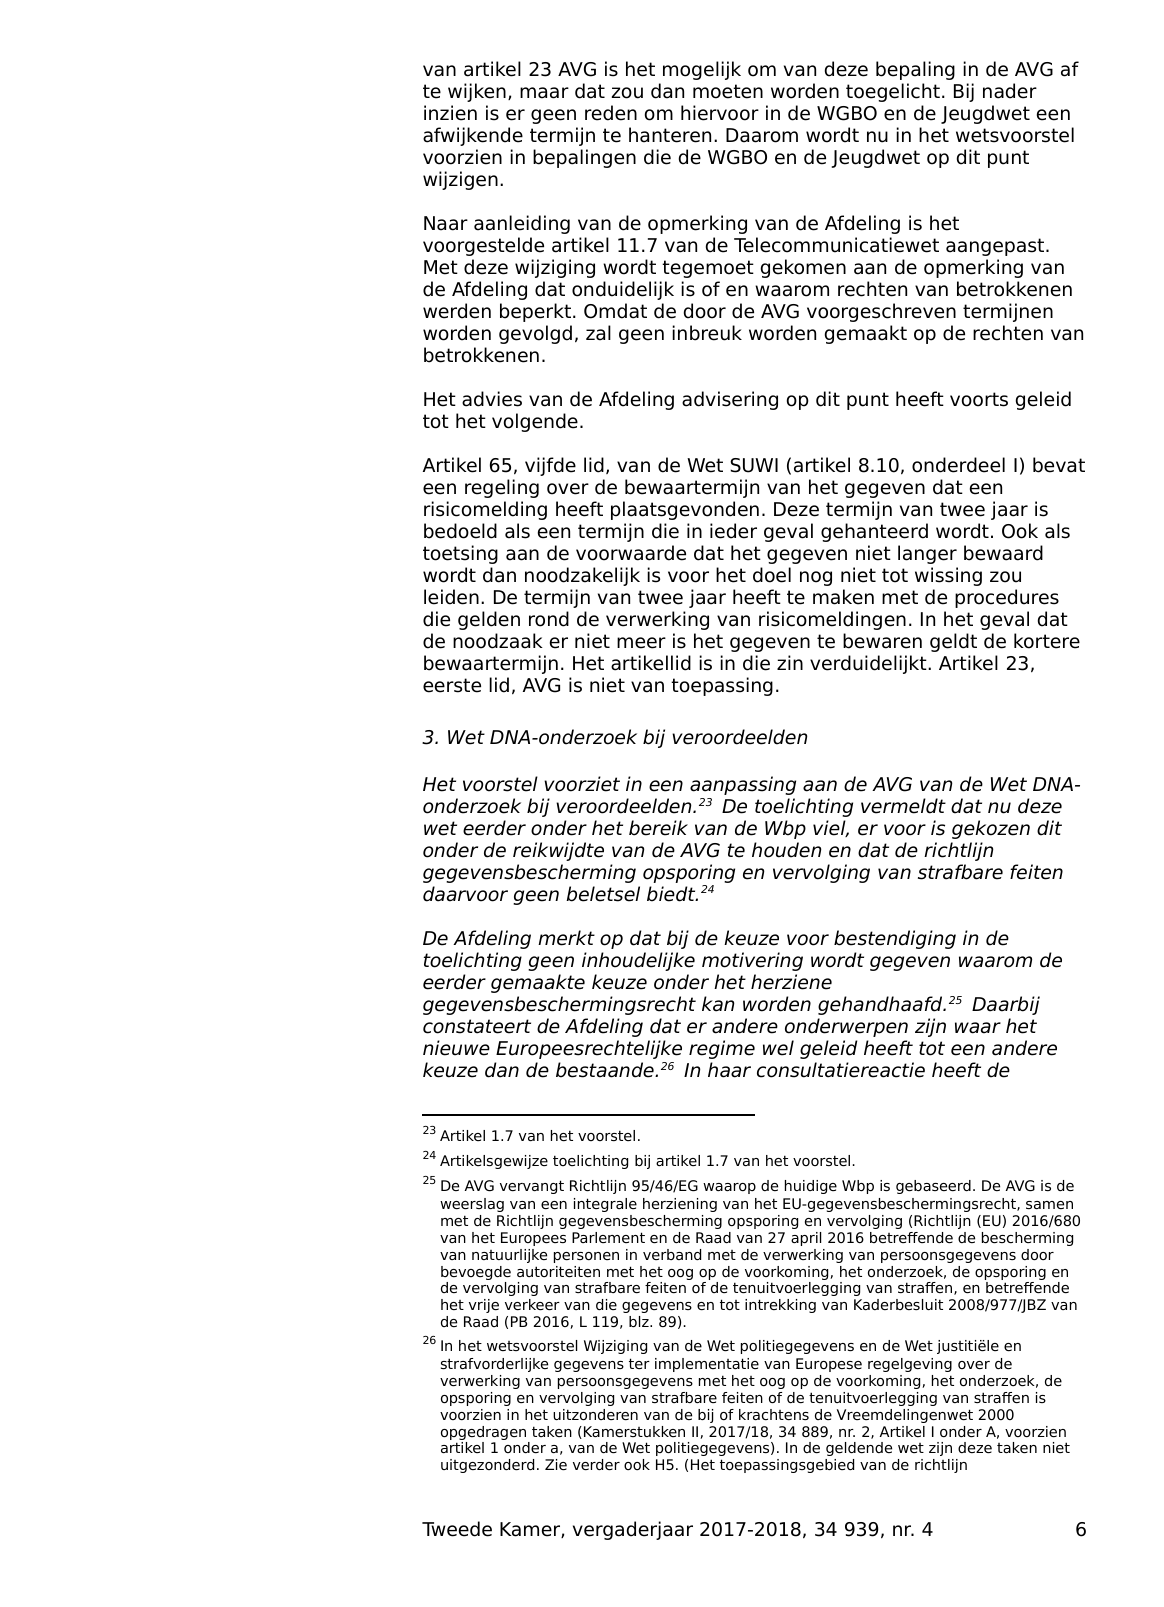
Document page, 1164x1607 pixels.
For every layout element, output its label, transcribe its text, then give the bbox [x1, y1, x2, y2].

text van artikel 23 AVG is het mogelijk om van deze bepaling in de AVG af te wijken, maar dat zou dan moeten worden toegelicht. Bij nader inzien is er geen reden om hiervoor in de WGBO en de Jeugdwet een afwijkende termijn te hanteren. Daarom wordt nu in het wetsvoorstel voorzien in bepalingen die de WGBO en de Jeugdwet op dit punt wijzigen. [422, 59, 1087, 191]
text De Afdeling merkt op dat bij de keuze voor bestendiging in de toelichting geen inhoudelijke motivering wordt gegeven waarom de eerder gemaakte keuze onder het herziene gegevensbeschermingsrecht kan worden gehandhaafd. Daarbij constateert de Afdeling dat er andere onderwerpen zijn waar het nieuwe Europeesrechtelijke regime wel geleid heeft tot een andere keuze dan de bestaande. In haar consultatiereactie heeft de [422, 928, 1087, 1082]
text Naar aanleiding van de opmerking van de Afdeling is het voorgestelde artikel 11.7 van de Telecommunicatiewet aangepast. Met deze wijziging wordt tegemoet gekomen aan de opmerking van de Afdeling dat onduidelijk is of en waarom rechten van betrokkenen werden beperkt. Omdat de door de AVG voorgeschreven termijnen worden gevolgd, zal geen inbreuk worden gemaakt op de rechten van betrokkenen. [422, 213, 1087, 367]
text Het voorstel voorziet in een aanpassing aan de AVG van de Wet DNA-onderzoek bij veroordeelden. De toelichting vermeldt dat nu deze wet eerder onder het bereik van de Wbp viel, er voor is gekozen dit onder de reikwijdte van de AVG te houden en dat de richtlijn gegevensbescherming opsporing en vervolging van strafbare feiten daarvoor geen beletsel biedt. [422, 774, 1087, 906]
subtitle 3. Wet DNA-onderzoek bij veroordeelden [422, 727, 1087, 749]
text De AVG vervangt Richtlijn 95/46/EG waarop de huidige Wbp is gebaseerd. De AVG is de weerslag van een integrale herziening van het EU-gegevensbeschermingsrecht, samen met de Richtlijn gegevensbescherming opsporing en vervolging (Richtlijn (EU) 2016/680 van het Europees Parlement en de Raad van 27 april 2016 betreffende de bescherming van natuurlijke personen in verband met de verwerking van persoonsgegevens door bevoegde autoriteiten met het oog op de voorkoming, het onderzoek, de opsporing en de vervolging van strafbare feiten of de tenuitvoerlegging van straffen, en betreffende het vrije verkeer van die gegevens en tot intrekking van Kaderbesluit 2008/977/JBZ van de Raad (PB 2016, L 119, blz. 89). [422, 1174, 1087, 1331]
text Het advies van de Afdeling advisering op dit punt heeft voorts geleid tot het volgende. [422, 389, 1087, 433]
text Artikel 65, vijfde lid, van de Wet SUWI (artikel 8.10, onderdeel I) bevat een regeling over de bewaartermijn van het gegeven dat een risicomelding heeft plaatsgevonden. Deze termijn van twee jaar is bedoeld als een termijn die in ieder geval gehanteerd wordt. Ook als toetsing aan de voorwaarde dat het gegeven niet langer bewaard wordt dan noodzakelijk is voor het doel nog niet tot wissing zou leiden. De termijn van twee jaar heeft te maken met de procedures die gelden rond de verwerking van risicomeldingen. In het geval dat de noodzaak er niet meer is het gegeven te bewaren geldt de kortere bewaartermijn. Het artikellid is in die zin verduidelijkt. Artikel 23, eerste lid, AVG is niet van toepassing. [422, 455, 1087, 697]
text In het wetsvoorstel Wijziging van de Wet politiegegevens en de Wet justitiële en strafvorderlijke gegevens ter implementatie van Europese regelgeving over de verwerking van persoonsgegevens met het oog op de voorkoming, het onderzoek, de opsporing en vervolging van strafbare feiten of de tenuitvoerlegging van straffen is voorzien in het uitzonderen van de bij of krachtens de Vreemdelingenwet 2000 opgedragen taken (Kamerstukken II, 2017/18, 34 889, nr. 2, Artikel I onder A, voorzien artikel 1 onder a, van de Wet politiegegevens). In de geldende wet zijn deze taken niet uitgezonderd. Zie verder ook H5. (Het toepassingsgebied van de richtlijn [422, 1334, 1087, 1474]
text Artikel 1.7 van het voorstel. [422, 1124, 1087, 1146]
text Artikelsgewijze toelichting bij artikel 1.7 van het voorstel. [422, 1149, 1087, 1171]
